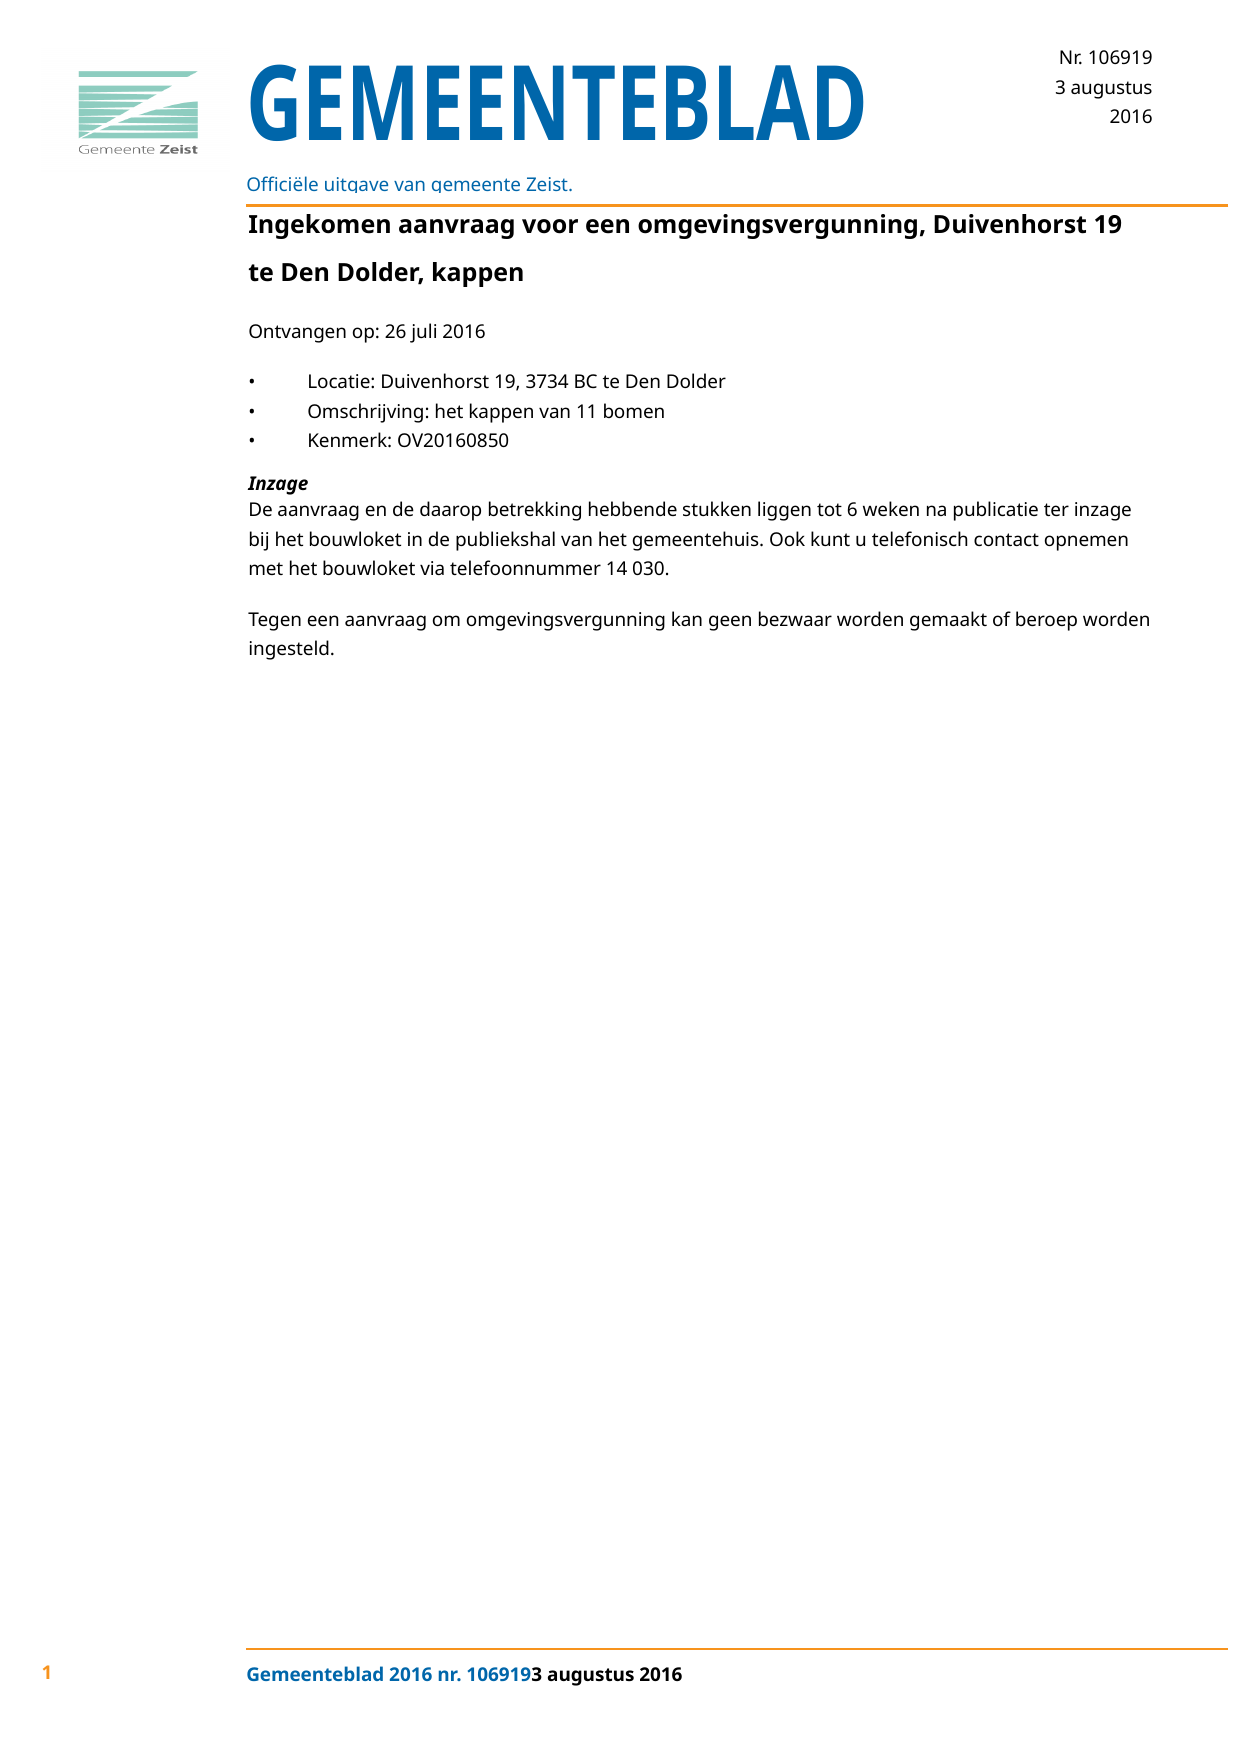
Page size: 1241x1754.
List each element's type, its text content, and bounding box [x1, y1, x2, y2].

text Tegen een aanvraag om omgevingsvergunning kan geen bezwaar worden gemaakt of beroep worden ingesteld. [248, 606, 1152, 661]
list Kenmerk: OV20160850 [248, 427, 1152, 453]
list Locatie: Duivenhorst 19, 3734 BC te Den Dolder [248, 368, 1152, 394]
text De aanvraag en de daarop betrekking hebbende stukken liggen tot 6 weken na publicatie ter inzage bij het bouwloket in de publiekshal van het gemeentehuis. Ook kunt u telefonisch contact opnemen met het bouwloket via telefoonnummer 14 030. [248, 496, 1152, 581]
text Inzage [248, 471, 1152, 496]
picture [41, 47, 231, 172]
list Omschrijving: het kappen van 11 bomen [248, 398, 1152, 424]
text Ontvangen op: 26 juli 2016 [248, 318, 1152, 344]
text Ingekomen aanvraag voor een omgevingsvergunning, Duivenhorst 19 te Den Dolder, kappen [248, 207, 1152, 288]
